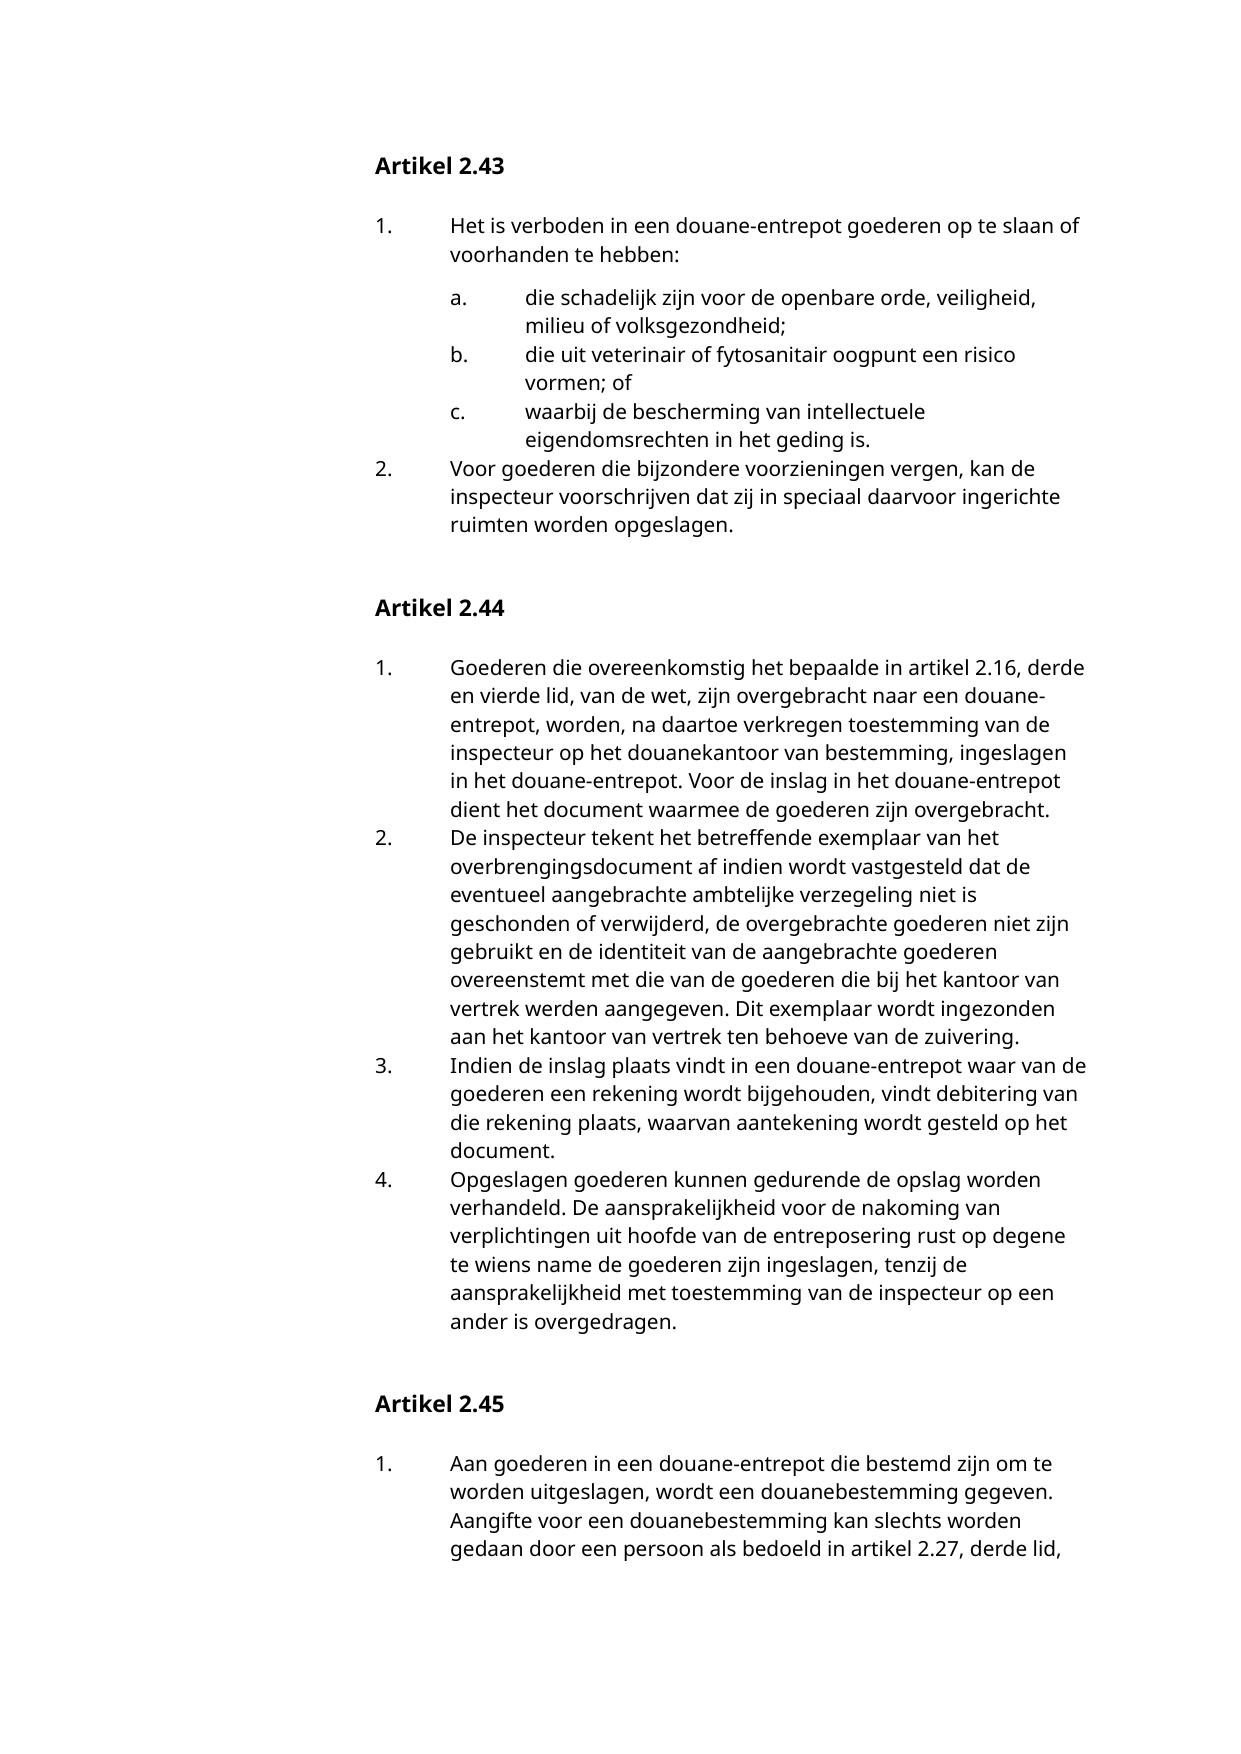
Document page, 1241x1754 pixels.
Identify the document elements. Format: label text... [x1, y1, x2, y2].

list Aan goederen in een douane-entrepot die bestemd zijn om te worden uitgeslagen, wordt een douanebestemming gegeven. Aangifte voor een douanebestemming kan slechts worden gedaan door een persoon als bedoeld in artikel 2.27, derde lid, [375, 1449, 1090, 1563]
list Goederen die overeenkomstig het bepaalde in artikel 2.16, derde en vierde lid, van de wet, zijn overgebracht naar een douane-entrepot, worden, na daartoe verkregen toestemming van de inspecteur op het douanekantoor van bestemming, ingeslagen in het douane-entrepot. Voor de inslag in het douane-entrepot dient het document waarmee de goederen zijn overgebracht. [375, 653, 1090, 823]
list die uit veterinair of fytosanitair oogpunt een risico vormen; of [450, 340, 1090, 397]
list Opgeslagen goederen kunnen gedurende de opslag worden verhandeld. De aansprakelijkheid voor de nakoming van verplichtingen uit hoofde van de entreposering rust op degene te wiens name de goederen zijn ingeslagen, tenzij de aansprakelijkheid met toestemming van de inspecteur op een ander is overgedragen. [375, 1165, 1090, 1335]
subtitle Artikel 2.44 [375, 592, 1090, 623]
list Indien de inslag plaats vindt in een douane-entrepot waar van de goederen een rekening wordt bijgehouden, vindt debitering van die rekening plaats, waarvan aantekening wordt gesteld op het document. [375, 1051, 1090, 1165]
subtitle Artikel 2.45 [375, 1388, 1090, 1419]
subtitle Artikel 2.43 [375, 150, 1090, 181]
list Voor goederen die bijzondere voorzieningen vergen, kan de inspecteur voorschrijven dat zij in speciaal daarvoor ingerichte ruimten worden opgeslagen. [375, 454, 1090, 539]
list De inspecteur tekent het betreffende exemplaar van het overbrengingsdocument af indien wordt vastgesteld dat de eventueel aangebrachte ambtelijke verzegeling niet is geschonden of verwijderd, de overgebrachte goederen niet zijn gebruikt en de identiteit van de aangebrachte goederen overeenstemt met die van de goederen die bij het kantoor van vertrek werden aangegeven. Dit exemplaar wordt ingezonden aan het kantoor van vertrek ten behoeve van de zuivering. [375, 823, 1090, 1051]
list Het is verboden in een douane-entrepot goederen op te slaan of voorhanden te hebben: [375, 211, 1090, 268]
list waarbij de bescherming van intellectuele eigendomsrechten in het geding is. [450, 397, 1090, 454]
list die schadelijk zijn voor de openbare orde, veiligheid, milieu of volksgezondheid; [450, 283, 1090, 340]
